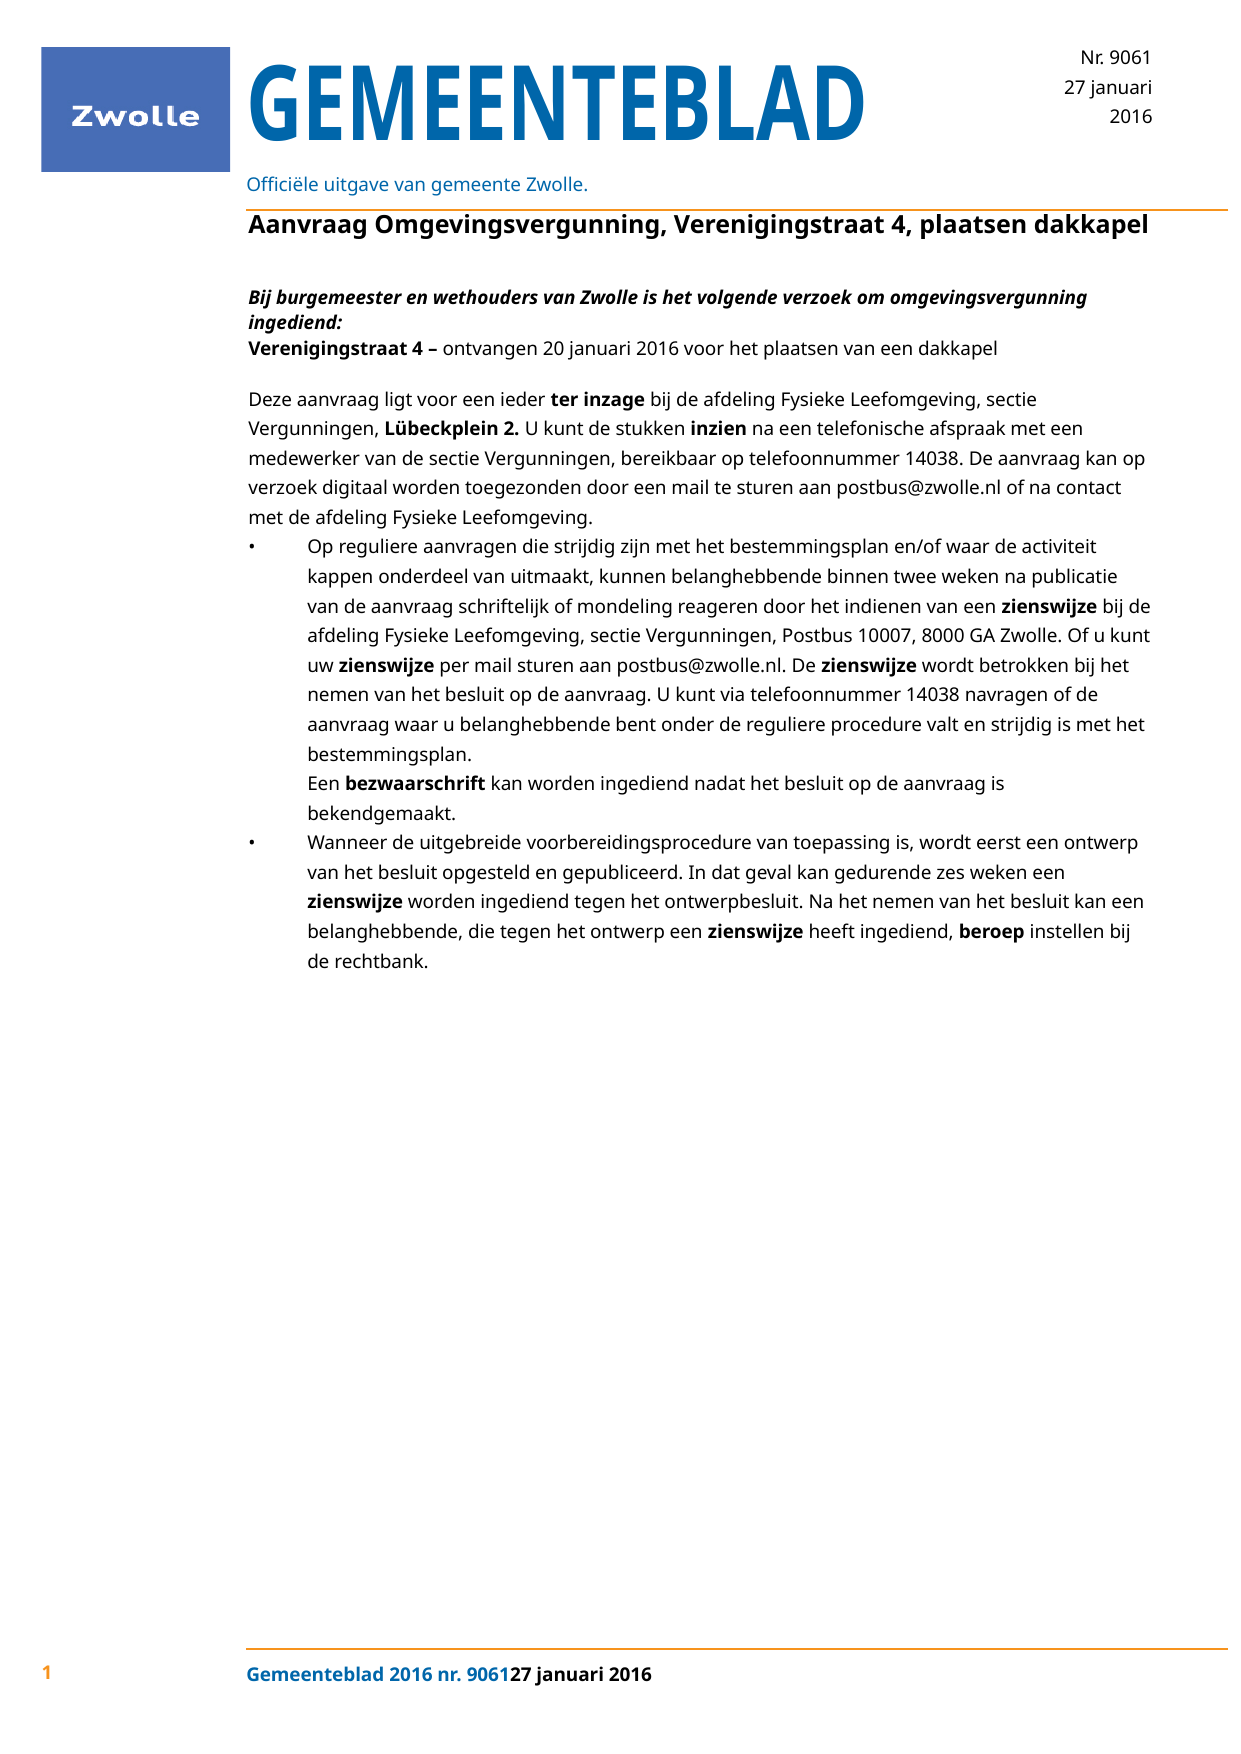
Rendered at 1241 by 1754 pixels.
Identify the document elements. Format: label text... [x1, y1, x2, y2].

text Verenigingstraat 4 – ontvangen 20 januari 2016 voor het plaatsen van een dakkapel [248, 335, 1152, 361]
list Op reguliere aanvragen die strijdig zijn met het bestemmingsplan en/of waar de activiteit kappen onderdeel van uitmaakt, kunnen belanghebbende binnen twee weken na publicatie van de aanvraag schriftelijk of mondeling reageren door het indienen van een zienswijze bij de afdeling Fysieke Leefomgeving, sectie Vergunningen, Postbus 10007, 8000 GA Zwolle. Of u kunt uw zienswijze per mail sturen aan postbus@zwolle.nl. De zienswijze wordt betrokken bij het nemen van het besluit op de aanvraag. U kunt via telefoonnummer 14038 navragen of de aanvraag waar u belanghebbende bent onder de reguliere procedure valt en strijdig is met het bestemmingsplan. [248, 534, 1152, 766]
text Bij burgemeester en wethouders van Zwolle is het volgende verzoek om omgevingsvergunning ingediend: [248, 284, 1152, 335]
text Aanvraag Omgevingsvergunning, Verenigingstraat 4, plaatsen dakkapel [248, 211, 1152, 241]
picture [41, 47, 231, 172]
text Deze aanvraag ligt voor een ieder ter inzage bij de afdeling Fysieke Leefomgeving, sectie Vergunningen, Lübeckplein 2. U kunt de stukken inzien na een telefonische afspraak met een medewerker van de sectie Vergunningen, bereikbaar op telefoonnummer 14038. De aanvraag kan op verzoek digitaal worden toegezonden door een mail te sturen aan postbus@zwolle.nl of na contact met de afdeling Fysieke Leefomgeving. [248, 386, 1152, 530]
list Wanneer de uitgebreide voorbereidingsprocedure van toepassing is, wordt eerst een ontwerp van het besluit opgesteld en gepubliceerd. In dat geval kan gedurende zes weken een zienswijze worden ingediend tegen het ontwerpbesluit. Na het nemen van het besluit kan een belanghebbende, die tegen het ontwerp een zienswijze heeft ingediend, beroep instellen bij de rechtbank. [248, 829, 1152, 973]
list Een bezwaarschrift kan worden ingediend nadat het besluit op de aanvraag is bekendgemaakt. [248, 770, 1152, 826]
